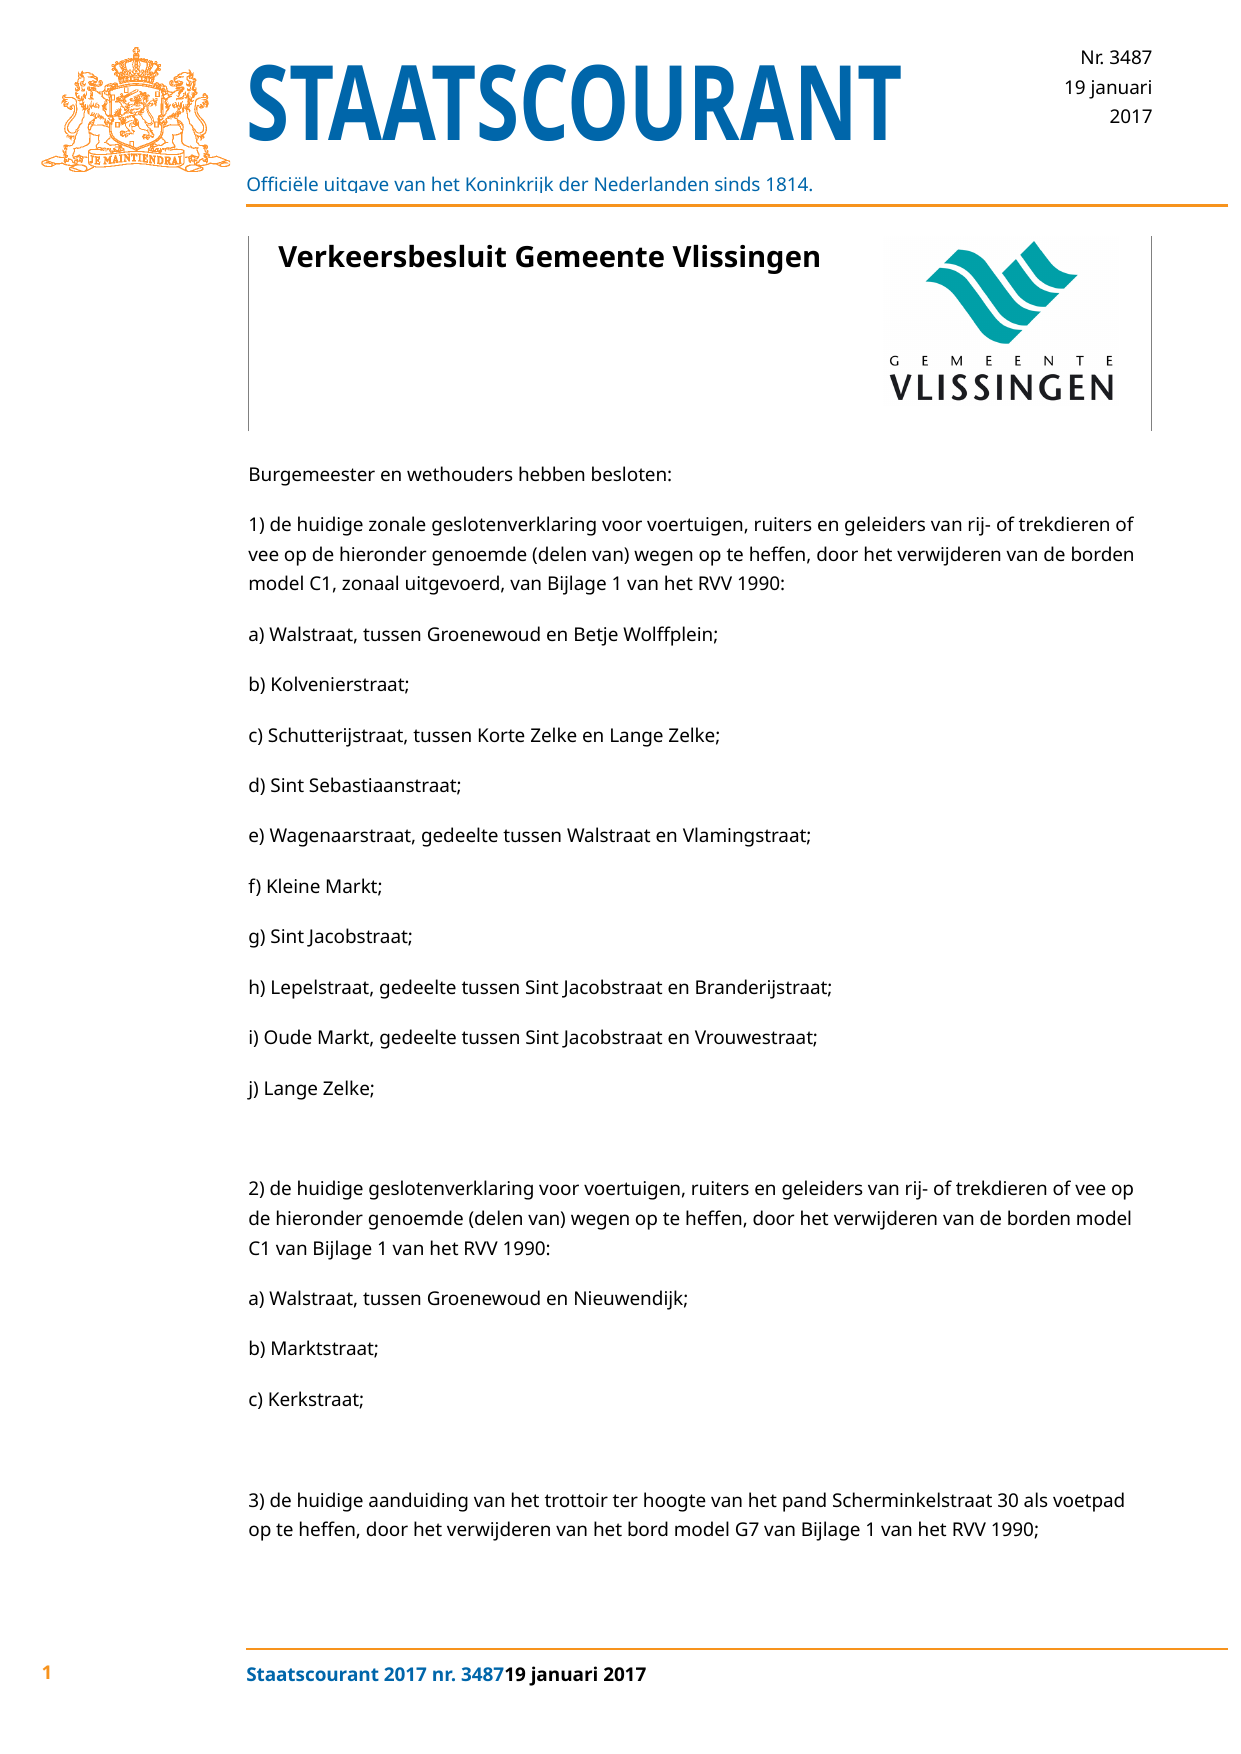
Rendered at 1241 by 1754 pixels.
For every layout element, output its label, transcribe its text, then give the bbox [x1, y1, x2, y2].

text j) Lange Zelke; [248, 1075, 1152, 1100]
text c) Kerkstraat; [248, 1386, 1152, 1412]
text b) Marktstraat; [248, 1336, 1152, 1361]
text d) Sint Sebastiaanstraat; [248, 772, 1152, 798]
picture [41, 47, 231, 172]
table_header Verkeersbesluit Gemeente Vlissingen [249, 236, 850, 431]
text h) Lepelstraat, gedeelte tussen Sint Jacobstraat en Branderijstraat; [248, 974, 1152, 999]
text e) Wagenaarstraat, gedeelte tussen Walstraat en Vlamingstraat; [248, 823, 1152, 848]
text a) Walstraat, tussen Groenewoud en Betje Wolffplein; [248, 621, 1152, 647]
text 1) de huidige zonale geslotenverklaring voor voertuigen, ruiters en geleiders van rij- of trekdieren of vee op de hieronder genoemde (delen van) wegen op te heffen, door het verwijderen van de borden model C1, zonaal uitgevoerd, van Bijlage 1 van het RVV 1990: [248, 511, 1152, 596]
table_header [850, 236, 1151, 431]
text b) Kolvenierstraat; [248, 671, 1152, 697]
text f) Kleine Markt; [248, 873, 1152, 899]
text 2) de huidige geslotenverklaring voor voertuigen, ruiters en geleiders van rij- of trekdieren of vee op de hieronder genoemde (delen van) wegen op te heffen, door het verwijderen van de borden model C1 van Bijlage 1 van het RVV 1990: [248, 1176, 1152, 1260]
text c) Schutterijstraat, tussen Korte Zelke en Lange Zelke; [248, 722, 1152, 747]
text Burgemeester en wethouders hebben besloten: [248, 461, 1152, 487]
text i) Oude Markt, gedeelte tussen Sint Jacobstraat en Vrouwestraat; [248, 1024, 1152, 1050]
text g) Sint Jacobstraat; [248, 923, 1152, 949]
text a) Walstraat, tussen Groenewoud en Nieuwendijk; [248, 1285, 1152, 1311]
picture [882, 236, 1119, 406]
text 3) de huidige aanduiding van het trottoir ter hoogte van het pand Scherminkelstraat 30 als voetpad op te heffen, door het verwijderen van het bord model G7 van Bijlage 1 van het RVV 1990; [248, 1487, 1152, 1542]
